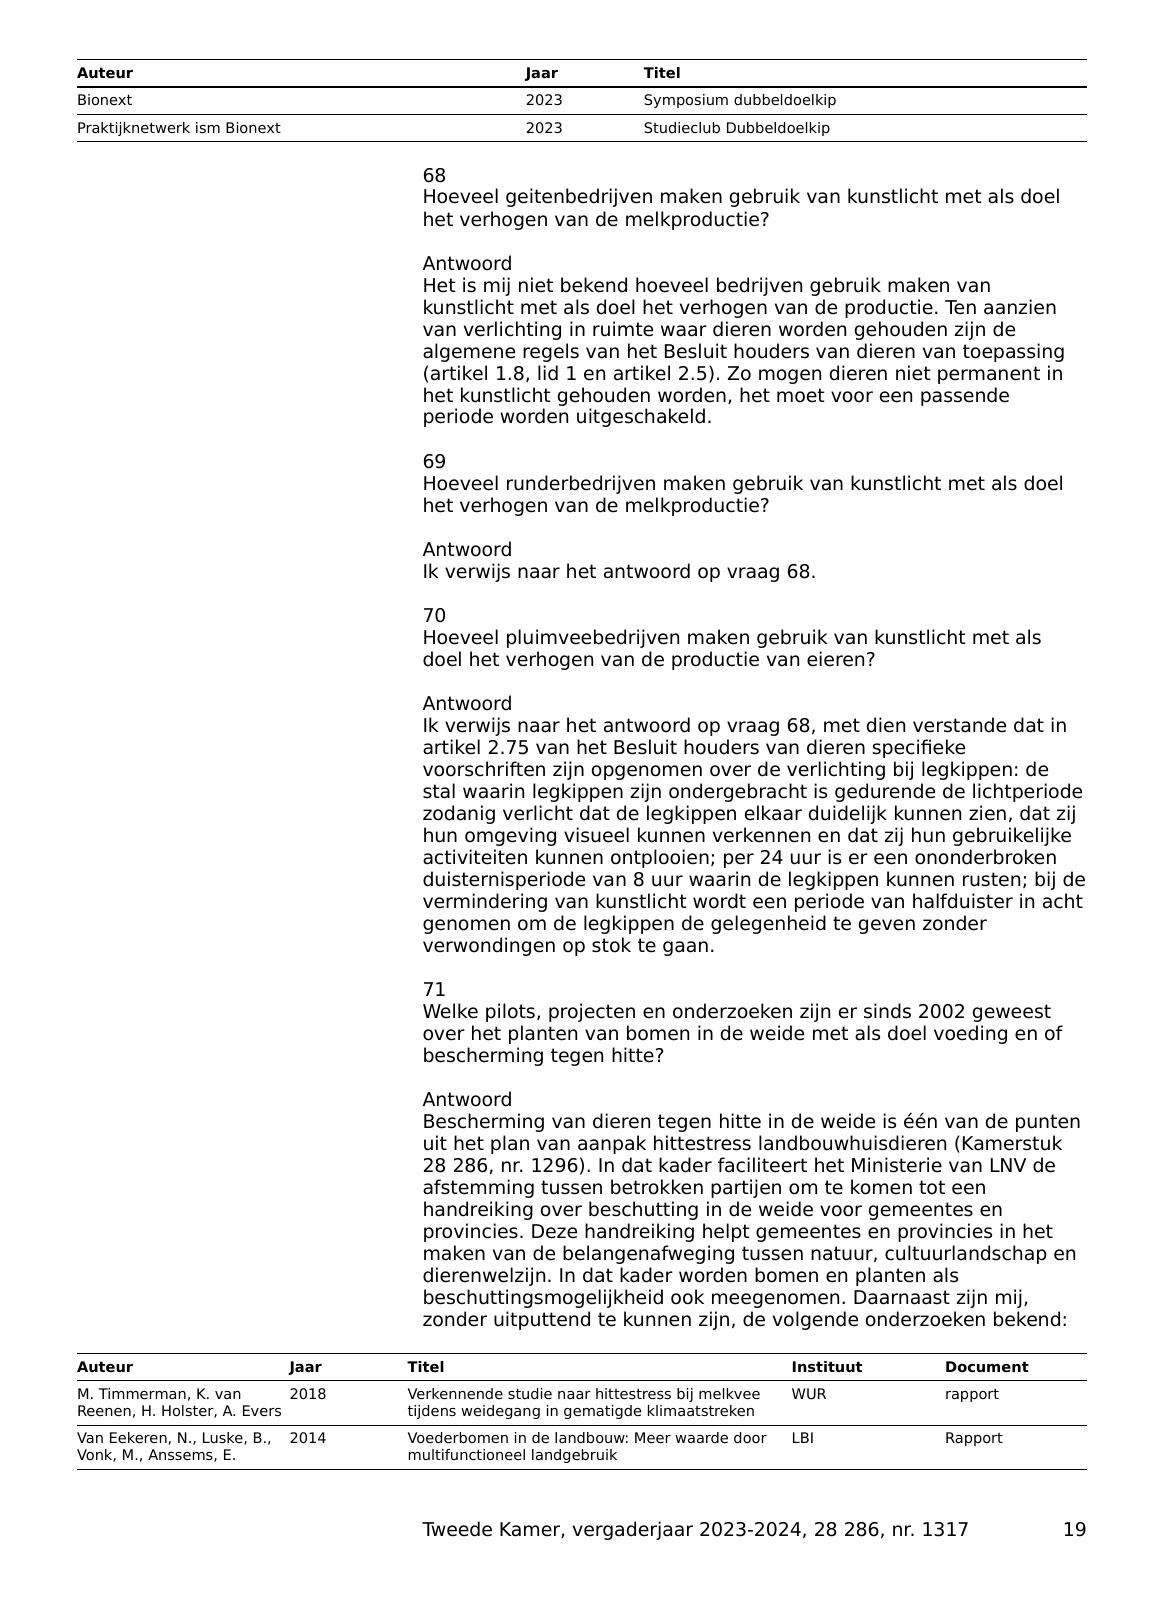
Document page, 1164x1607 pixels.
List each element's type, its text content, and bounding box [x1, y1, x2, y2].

table_header Auteur [77, 1354, 283, 1380]
table_cell Symposium dubbeldoelkip [638, 88, 1087, 114]
table_cell Rapport [939, 1426, 1087, 1469]
text Hoeveel runderbedrijven maken gebruik van kunstlicht met als doel het verhogen van de melkproductie? [422, 473, 1087, 517]
text Antwoord [422, 693, 1087, 715]
table_cell Voederbomen in de landbouw: Meer waarde door multifunctioneel landgebruik [402, 1426, 785, 1469]
text 69 [422, 451, 1087, 473]
text Hoeveel geitenbedrijven maken gebruik van kunstlicht met als doel het verhogen van de melkproductie? [422, 186, 1087, 230]
text Hoeveel pluimveebedrijven maken gebruik van kunstlicht met als doel het verhogen van de productie van eieren? [422, 627, 1087, 671]
table_cell Studieclub Dubbeldoelkip [638, 115, 1087, 141]
table_header Titel [638, 60, 1087, 86]
table_cell 2023 [520, 115, 638, 141]
table_cell 2023 [520, 88, 638, 114]
table_cell Praktijknetwerk ism Bionext [77, 115, 520, 141]
table_cell Verkennende studie naar hittestress bij melkvee tijdens weidegang in gematigde klimaatstreken [402, 1381, 785, 1424]
text 70 [422, 605, 1087, 627]
text 71 [422, 979, 1087, 1001]
text Ik verwijs naar het antwoord op vraag 68. [422, 561, 1087, 583]
table_header Auteur [77, 60, 520, 86]
text Antwoord [422, 253, 1087, 274]
table_cell LBI [785, 1426, 939, 1469]
text Welke pilots, projecten en onderzoeken zijn er sinds 2002 geweest over het planten van bomen in de weide met als doel voeding en of bescherming tegen hitte? [422, 1001, 1087, 1067]
table_header Jaar [520, 60, 638, 86]
table_header Jaar [284, 1354, 402, 1380]
table_cell Bionext [77, 88, 520, 114]
text Antwoord [422, 539, 1087, 561]
table_header Document [939, 1354, 1087, 1380]
table_cell M. Timmerman, K. van Reenen, H. Holster, A. Evers [77, 1381, 283, 1424]
text Ik verwijs naar het antwoord op vraag 68, met dien verstande dat in artikel 2.75 van het Besluit houders van dieren specifieke voorschriften zijn opgenomen over de verlichting bij legkippen: de stal waarin legkippen zijn ondergebracht is gedurende de lichtperiode zodanig verlicht dat de legkippen elkaar duidelijk kunnen zien, dat zij hun omgeving visueel kunnen verkennen en dat zij hun gebruikelijke activiteiten kunnen ontplooien; per 24 uur is er een ononderbroken duisternisperiode van 8 uur waarin de legkippen kunnen rusten; bij de vermindering van kunstlicht wordt een periode van halfduister in acht genomen om de legkippen de gelegenheid te geven zonder verwondingen op stok te gaan. [422, 715, 1087, 957]
table_cell 2014 [284, 1426, 402, 1469]
table_cell 2018 [284, 1381, 402, 1424]
text Antwoord [422, 1089, 1087, 1111]
text 68 [422, 164, 1087, 186]
table_cell WUR [785, 1381, 939, 1424]
table_header Titel [402, 1354, 785, 1380]
table_cell Van Eekeren, N., Luske, B., Vonk, M., Anssems, E. [77, 1426, 283, 1469]
text Bescherming van dieren tegen hitte in de weide is één van de punten uit het plan van aanpak hittestress landbouwhuisdieren (Kamerstuk 28 286, nr. 1296). In dat kader faciliteert het Ministerie van LNV de afstemming tussen betrokken partijen om te komen tot een handreiking over beschutting in de weide voor gemeentes en provincies. Deze handreiking helpt gemeentes en provincies in het maken van de belangenafweging tussen natuur, cultuurlandschap en dierenwelzijn. In dat kader worden bomen en planten als beschuttingsmogelijkheid ook meegenomen. Daarnaast zijn mij, zonder uitputtend te kunnen zijn, de volgende onderzoeken bekend: [422, 1111, 1087, 1331]
table_header Instituut [785, 1354, 939, 1380]
text Het is mij niet bekend hoeveel bedrijven gebruik maken van kunstlicht met als doel het verhogen van de productie. Ten aanzien van verlichting in ruimte waar dieren worden gehouden zijn de algemene regels van het Besluit houders van dieren van toepassing (artikel 1.8, lid 1 en artikel 2.5). Zo mogen dieren niet permanent in het kunstlicht gehouden worden, het moet voor een passende periode worden uitgeschakeld. [422, 274, 1087, 428]
table_cell rapport [939, 1381, 1087, 1424]
